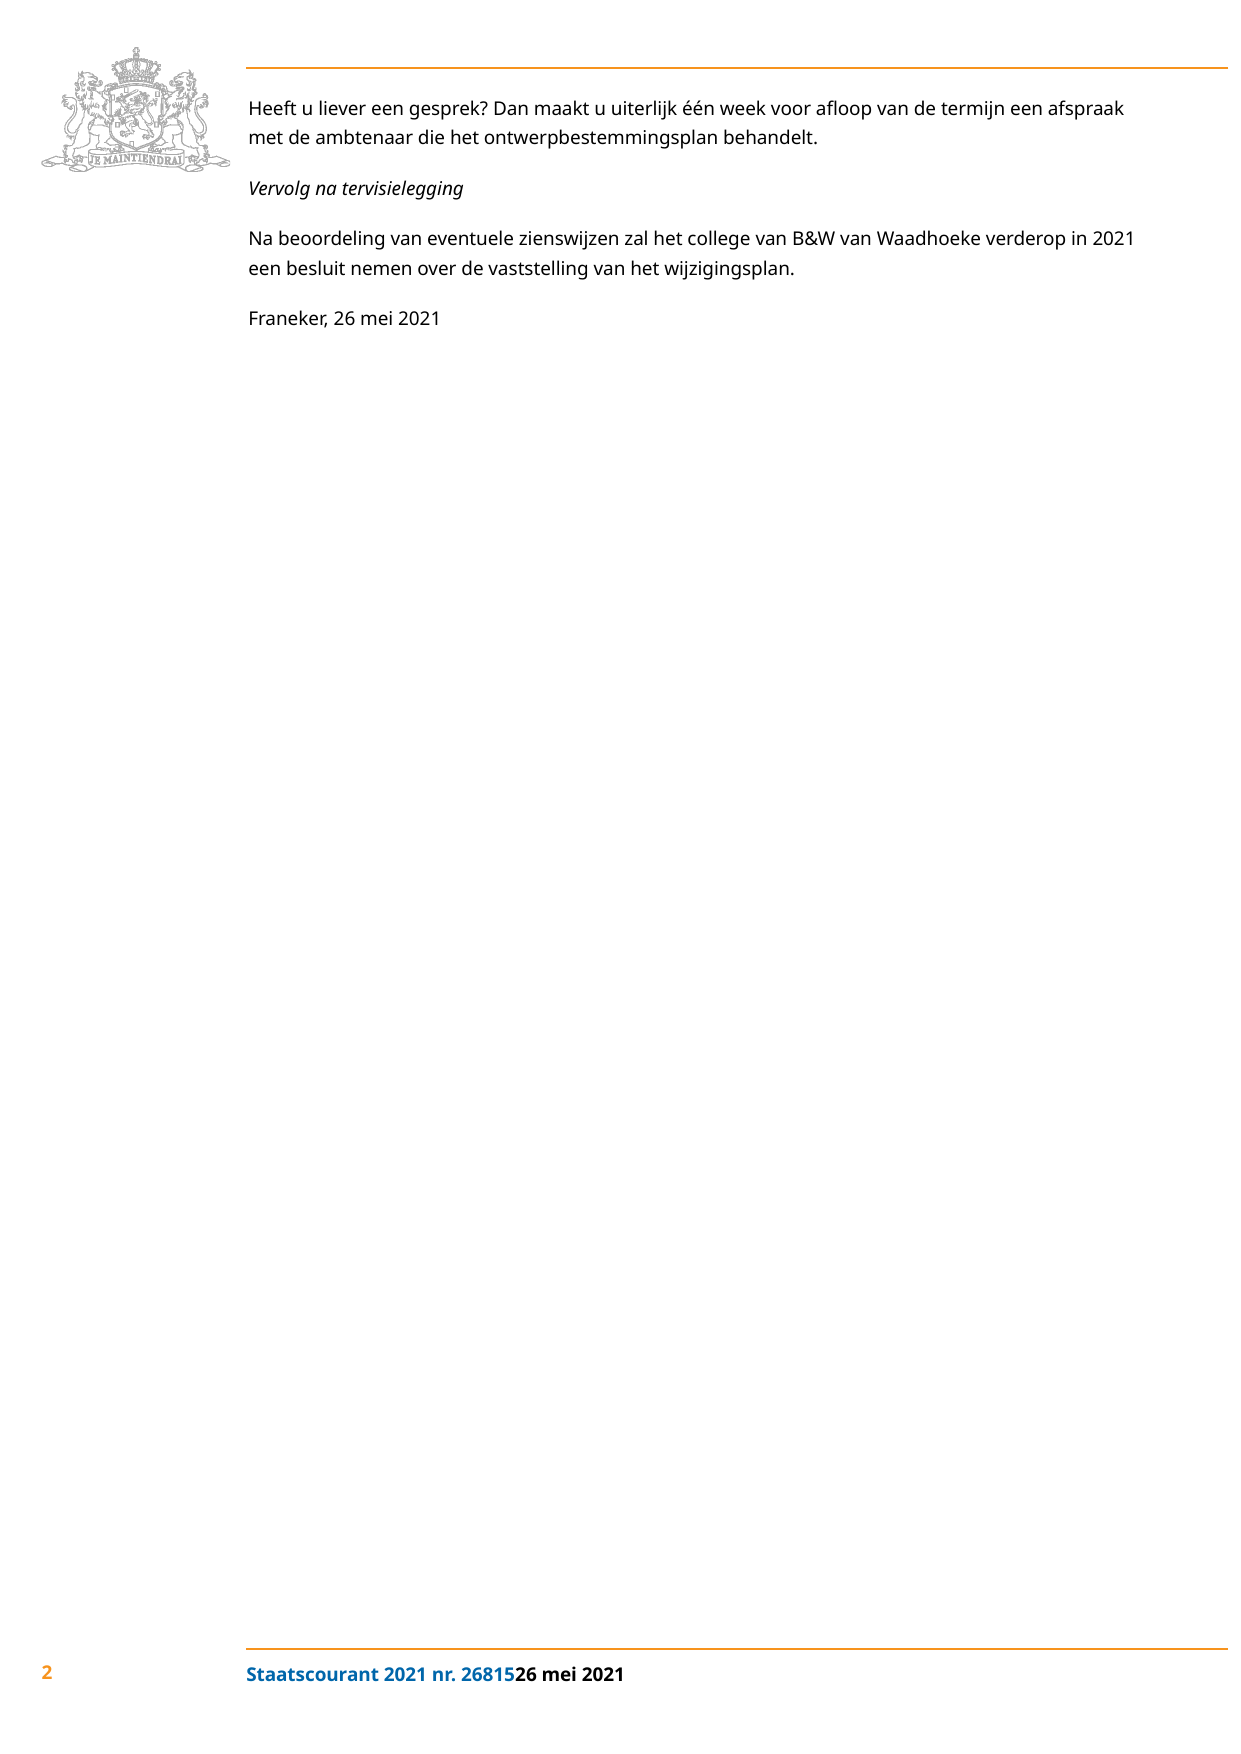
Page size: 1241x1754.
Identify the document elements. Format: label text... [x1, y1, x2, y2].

text Vervolg na tervisielegging [248, 175, 1152, 201]
text Na beoordeling van eventuele zienswijzen zal het college van B&W van Waadhoeke verderop in 2021 een besluit nemen over de vaststelling van het wijzigingsplan. [248, 225, 1152, 281]
picture [41, 47, 231, 172]
text Franeker, 26 mei 2021 [248, 305, 1152, 331]
text Heeft u liever een gesprek? Dan maakt u uiterlijk één week voor afloop van de termijn een afspraak met de ambtenaar die het ontwerpbestemmingsplan behandelt. [248, 95, 1152, 150]
